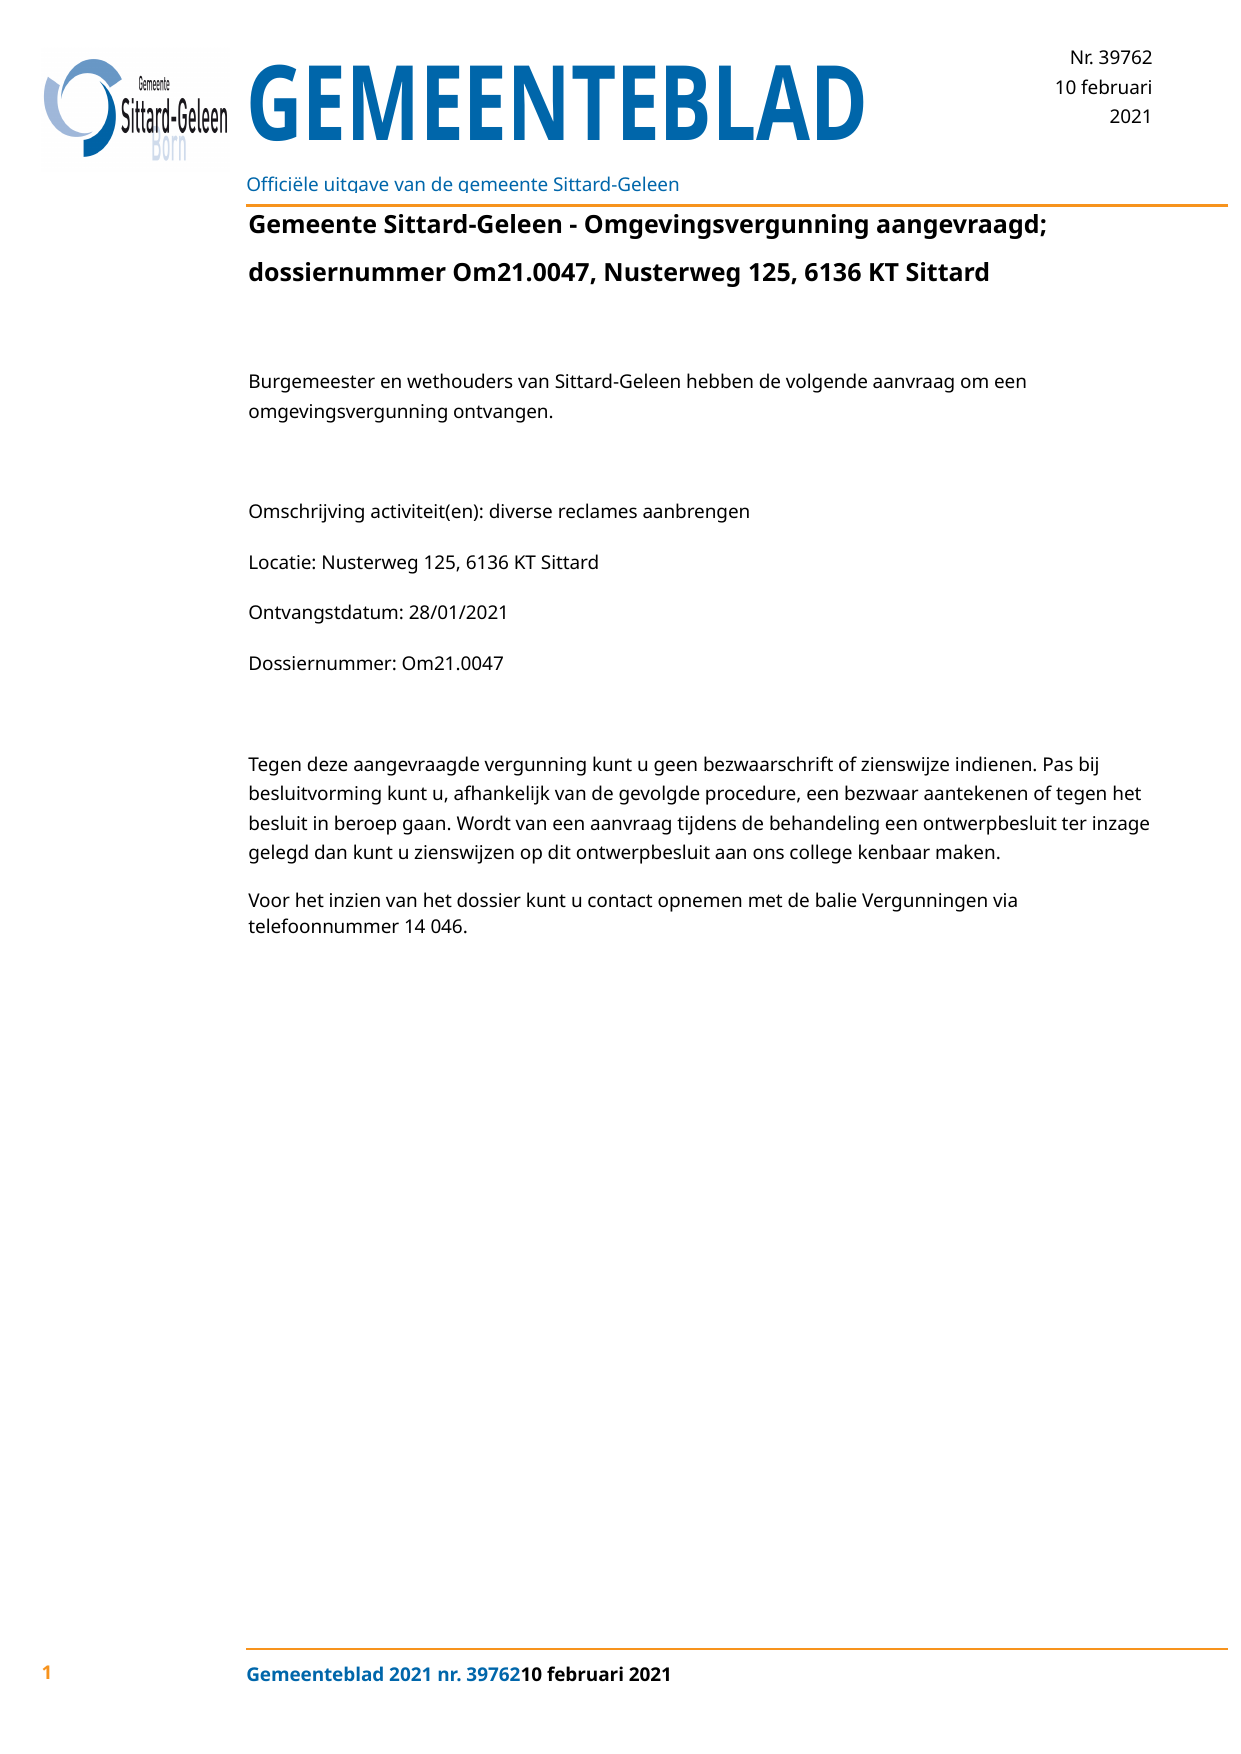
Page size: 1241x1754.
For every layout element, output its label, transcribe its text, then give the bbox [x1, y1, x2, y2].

text Ontvangstdatum: 28/01/2021 [248, 599, 1152, 625]
text Burgemeester en wethouders van Sittard-Geleen hebben de volgende aanvraag om een omgevingsvergunning ontvangen. [248, 368, 1152, 424]
text Tegen deze aangevraagde vergunning kunt u geen bezwaarschrift of zienswijze indienen. Pas bij besluitvorming kunt u, afhankelijk van de gevolgde procedure, een bezwaar aantekenen of tegen het besluit in beroep gaan. Wordt van een aanvraag tijdens de behandeling een ontwerpbesluit ter inzage gelegd dan kunt u zienswijzen op dit ontwerpbesluit aan ons college kenbaar maken. [248, 751, 1152, 865]
text Locatie: Nusterweg 125, 6136 KT Sittard [248, 549, 1152, 575]
text Voor het inzien van het dossier kunt u contact opnemen met de balie Vergunningen via telefoonnummer 14 046. [248, 887, 1152, 939]
text Dossiernummer: Om21.0047 [248, 650, 1152, 676]
picture [41, 47, 231, 172]
text Gemeente Sittard-Geleen - Omgevingsvergunning aangevraagd; dossiernummer Om21.0047, Nusterweg 125, 6136 KT Sittard [248, 207, 1152, 288]
text Omschrijving activiteit(en): diverse reclames aanbrengen [248, 499, 1152, 524]
